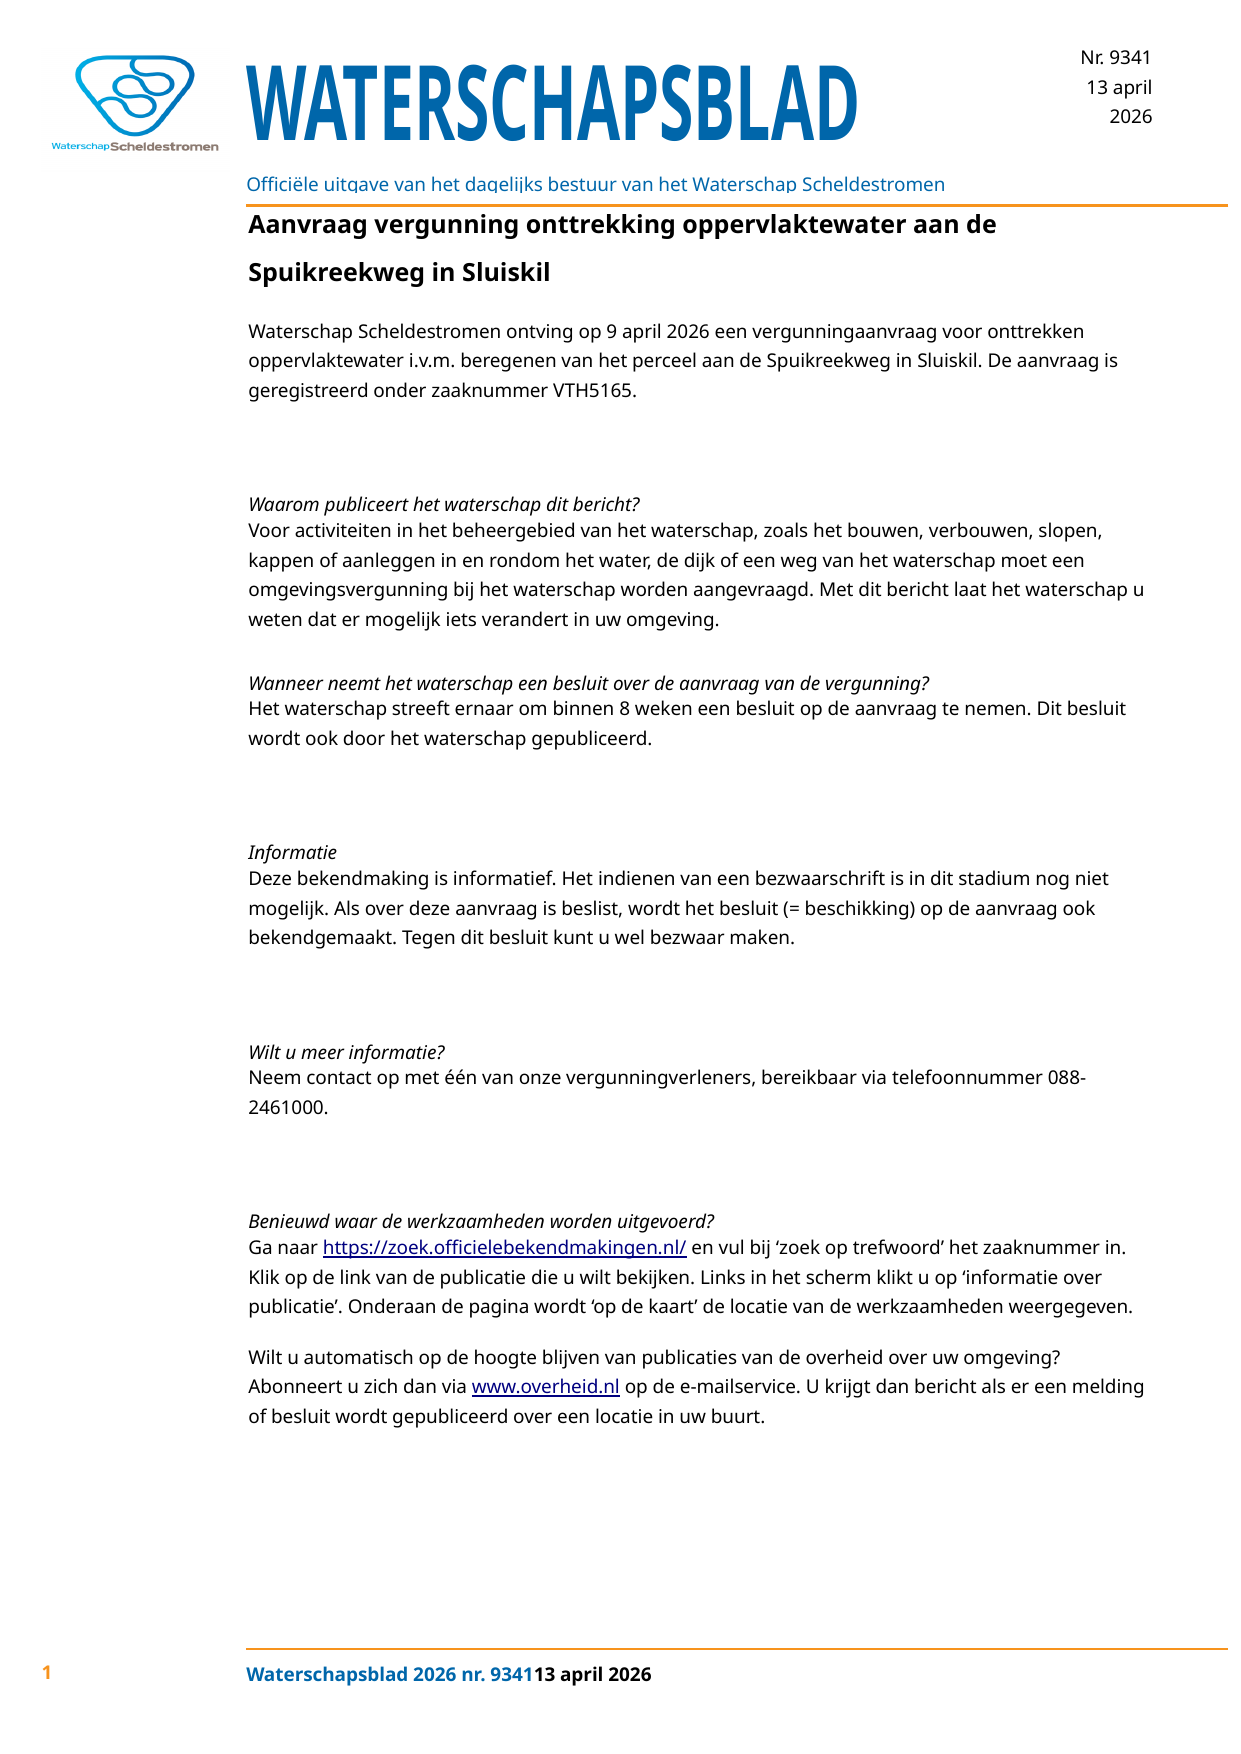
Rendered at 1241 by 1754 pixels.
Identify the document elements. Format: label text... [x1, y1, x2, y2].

text Informatie [248, 839, 1152, 865]
text Ga naar https://zoek.officielebekendmakingen.nl/ en vul bij ‘zoek op trefwoord’ het zaaknummer in. Klik op de link van de publicatie die u wilt bekijken. Links in het scherm klikt u op ‘informatie over publicatie’. Onderaan de pagina wordt ‘op de kaart’ de locatie van de werkzaamheden weergegeven. [248, 1234, 1152, 1319]
text Benieuwd waar de werkzaamheden worden uitgevoerd? [248, 1208, 1152, 1234]
picture [41, 47, 231, 172]
text Wanneer neemt het waterschap een besluit over de aanvraag van de vergunning? [248, 670, 1152, 696]
text Wilt u meer informatie? [248, 1039, 1152, 1064]
text Neem contact op met één van onze vergunningverleners, bereikbaar via telefoonnummer 088-2461000. [248, 1064, 1152, 1120]
text Het waterschap streeft ernaar om binnen 8 weken een besluit op de aanvraag te nemen. Dit besluit wordt ook door het waterschap gepubliceerd. [248, 696, 1152, 751]
text Deze bekendmaking is informatief. Het indienen van een bezwaarschrift is in dit stadium nog niet mogelijk. Als over deze aanvraag is beslist, wordt het besluit (= beschikking) op de aanvraag ook bekendgemaakt. Tegen dit besluit kunt u wel bezwaar maken. [248, 865, 1152, 950]
text Waterschap Scheldestromen ontving op 9 april 2026 een vergunningaanvraag voor onttrekken oppervlaktewater i.v.m. beregenen van het perceel aan de Spuikreekweg in Sluiskil. De aanvraag is geregistreerd onder zaaknummer VTH5165. [248, 318, 1152, 403]
text Voor activiteiten in het beheergebied van het waterschap, zoals het bouwen, verbouwen, slopen, kappen of aanleggen in en rondom het water, de dijk of een weg van het waterschap moet een omgevingsvergunning bij het waterschap worden aangevraagd. Met dit bericht laat het waterschap u weten dat er mogelijk iets verandert in uw omgeving. [248, 517, 1152, 632]
text Aanvraag vergunning onttrekking oppervlaktewater aan de Spuikreekweg in Sluiskil [248, 207, 1152, 288]
text Waarom publiceert het waterschap dit bericht? [248, 491, 1152, 517]
text Wilt u automatisch op de hoogte blijven van publicaties van de overheid over uw omgeving? Abonneert u zich dan via www.overheid.nl op de e-mailservice. U krijgt dan bericht als er een melding of besluit wordt gepubliceerd over een locatie in uw buurt. [248, 1344, 1152, 1429]
